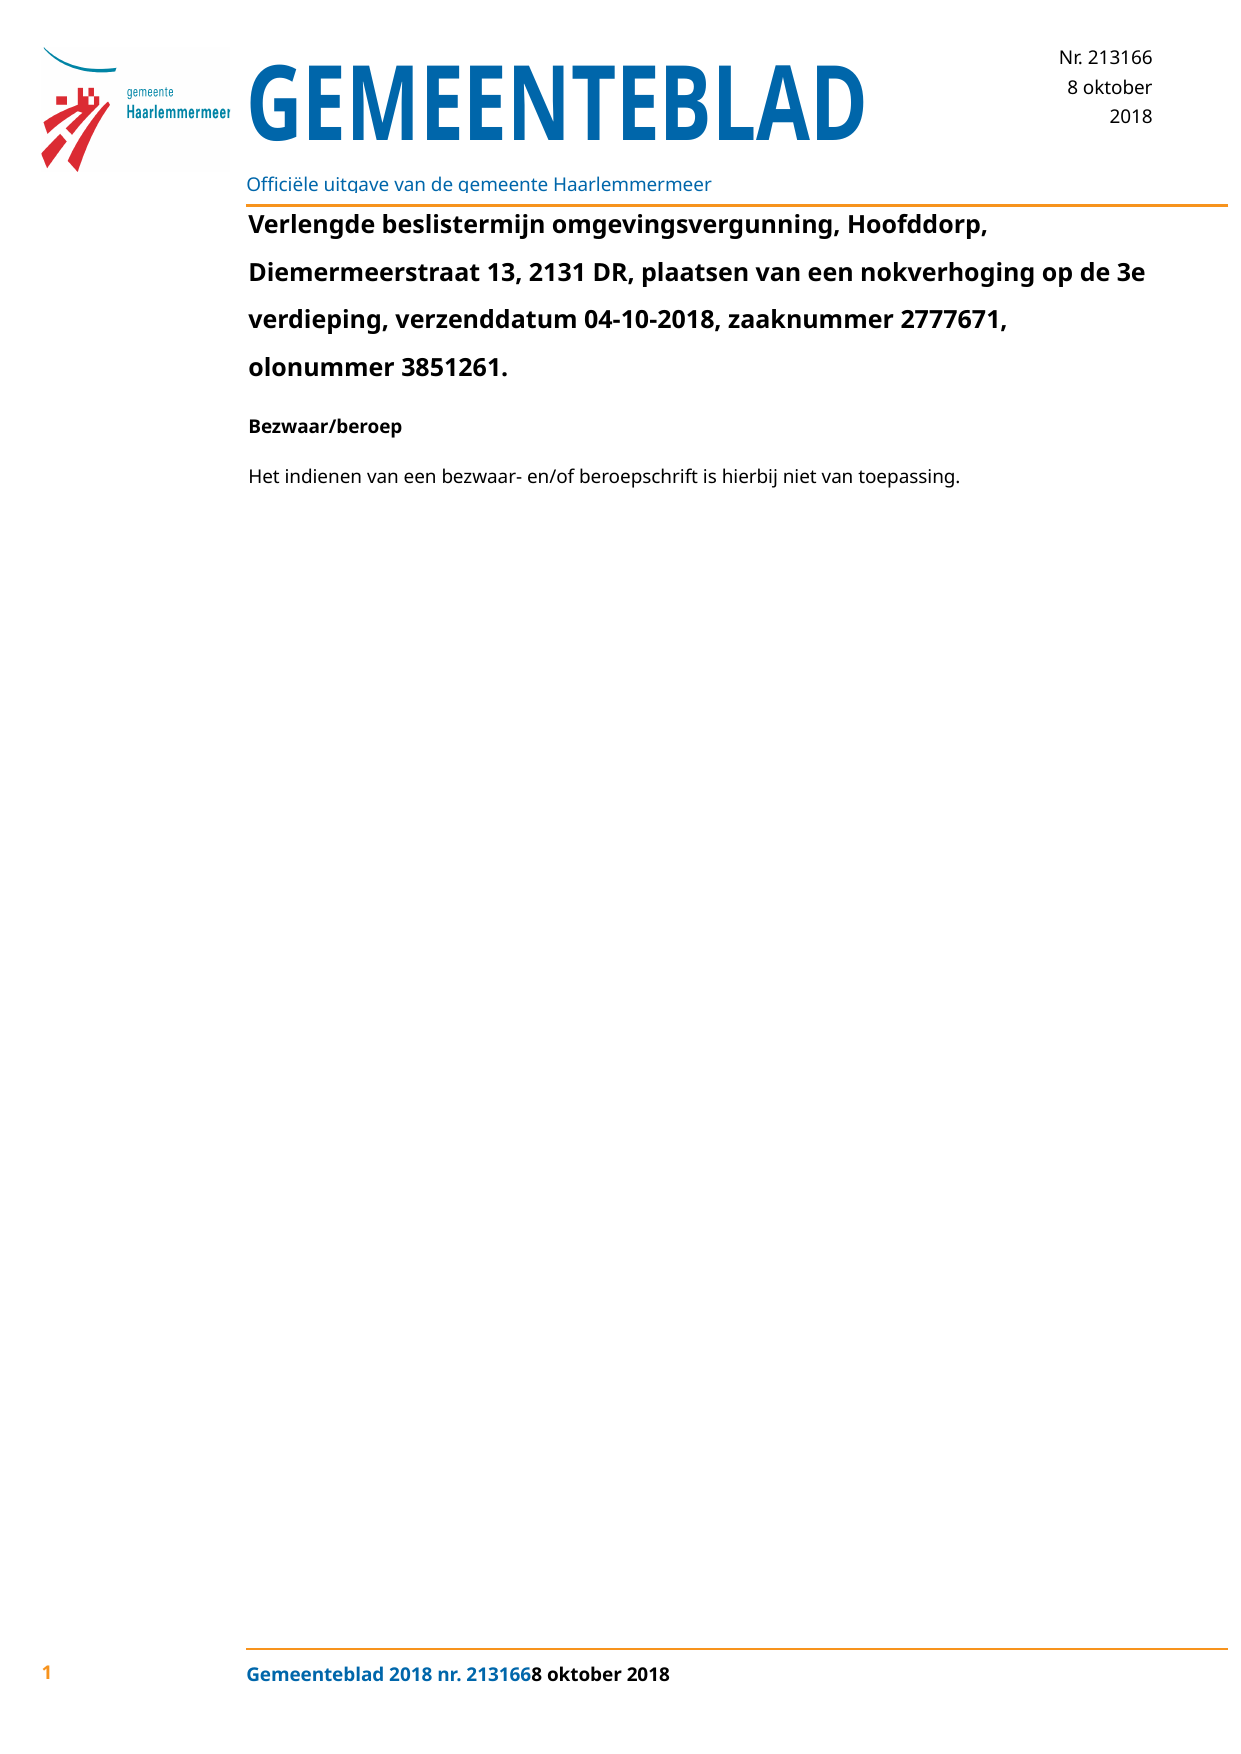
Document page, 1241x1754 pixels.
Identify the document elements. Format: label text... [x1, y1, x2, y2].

text Het indienen van een bezwaar- en/of beroepschrift is hierbij niet van toepassing. [248, 463, 1152, 489]
text Verlengde beslistermijn omgevingsvergunning, Hoofddorp, Diemermeerstraat 13, 2131 DR, plaatsen van een nokverhoging op de 3e verdieping, verzenddatum 04-10-2018, zaaknummer 2777671, olonummer 3851261. [248, 207, 1152, 384]
picture [41, 47, 231, 172]
text Bezwaar/beroep [248, 413, 1152, 439]
